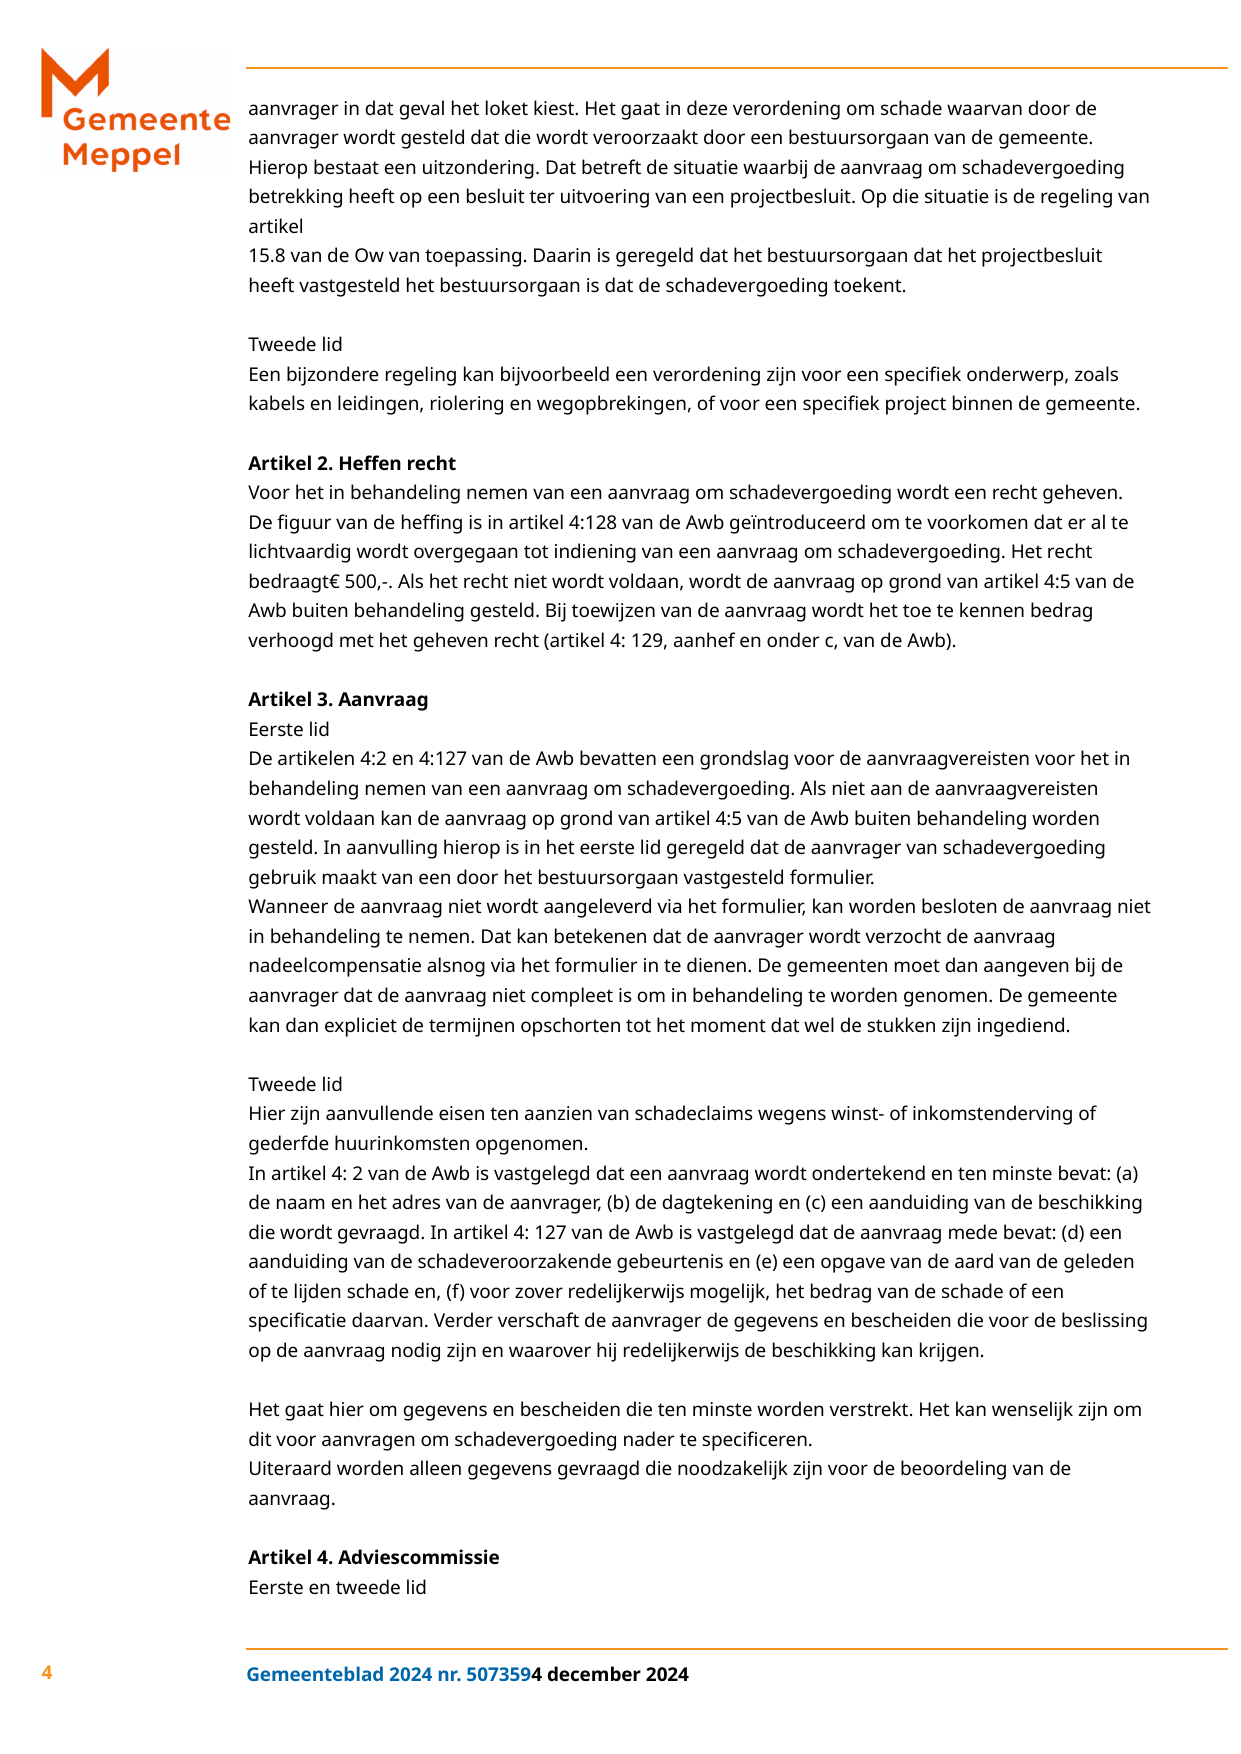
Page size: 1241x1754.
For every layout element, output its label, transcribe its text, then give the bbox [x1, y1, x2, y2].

text In artikel 4: 2 van de Awb is vastgelegd dat een aanvraag wordt ondertekend en ten minste bevat: (a) de naam en het adres van de aanvrager, (b) de dagtekening en (c) een aanduiding van de beschikking die wordt gevraagd. In artikel 4: 127 van de Awb is vastgelegd dat de aanvraag mede bevat: (d) een aanduiding van de schadeveroorzakende gebeurtenis en (e) een opgave van de aard van de geleden of te lijden schade en, (f) voor zover redelijkerwijs mogelijk, het bedrag van de schade of een specificatie daarvan. Verder verschaft de aanvrager de gegevens en bescheiden die voor de beslissing op de aanvraag nodig zijn en waarover hij redelijkerwijs de beschikking kan krijgen. [248, 1160, 1152, 1363]
text Voor het in behandeling nemen van een aanvraag om schadevergoeding wordt een recht geheven. De figuur van de heffing is in artikel 4:128 van de Awb geïntroduceerd om te voorkomen dat er al te lichtvaardig wordt overgegaan tot indiening van een aanvraag om schadevergoeding. Het recht bedraagt€ 500,-. Als het recht niet wordt voldaan, wordt de aanvraag op grond van artikel 4:5 van de Awb buiten behandeling gesteld. Bij toewijzen van de aanvraag wordt het toe te kennen bedrag verhoogd met het geheven recht (artikel 4: 129, aanhef en onder c, van de Awb). [248, 479, 1152, 653]
text Wanneer de aanvraag niet wordt aangeleverd via het formulier, kan worden besloten de aanvraag niet in behandeling te nemen. Dat kan betekenen dat de aanvrager wordt verzocht de aanvraag nadeelcompensatie alsnog via het formulier in te dienen. De gemeenten moet dan aangeven bij de aanvrager dat de aanvraag niet compleet is om in behandeling te worden genomen. De gemeente kan dan expliciet de termijnen opschorten tot het moment dat wel de stukken zijn ingediend. [248, 893, 1152, 1038]
text Een bijzondere regeling kan bijvoorbeeld een verordening zijn voor een specifiek onderwerp, zoals kabels en leidingen, riolering en wegopbrekingen, of voor een specifiek project binnen de gemeente. [248, 361, 1152, 416]
text Artikel 3. Aanvraag [248, 686, 1152, 712]
text Artikel 4. Adviescommissie [248, 1544, 1152, 1570]
picture [41, 47, 231, 172]
text Eerste en tweede lid [248, 1574, 1152, 1600]
text Tweede lid [248, 331, 1152, 357]
text aanvrager in dat geval het loket kiest. Het gaat in deze verordening om schade waarvan door de aanvrager wordt gesteld dat die wordt veroorzaakt door een bestuursorgaan van de gemeente. Hierop bestaat een uitzondering. Dat betreft de situatie waarbij de aanvraag om schadevergoeding betrekking heeft op een besluit ter uitvoering van een projectbesluit. Op die situatie is de regeling van artikel [248, 95, 1152, 239]
text Uiteraard worden alleen gegevens gevraagd die noodzakelijk zijn voor de beoordeling van de aanvraag. [248, 1456, 1152, 1511]
text Eerste lid [248, 716, 1152, 742]
text Hier zijn aanvullende eisen ten aanzien van schadeclaims wegens winst- of inkomstenderving of gederfde huurinkomsten opgenomen. [248, 1101, 1152, 1156]
text Artikel 2. Heffen recht [248, 450, 1152, 476]
text De artikelen 4:2 en 4:127 van de Awb bevatten een grondslag voor de aanvraagvereisten voor het in behandeling nemen van een aanvraag om schadevergoeding. Als niet aan de aanvraagvereisten wordt voldaan kan de aanvraag op grond van artikel 4:5 van de Awb buiten behandeling worden gesteld. In aanvulling hierop is in het eerste lid geregeld dat de aanvrager van schadevergoeding gebruik maakt van een door het bestuursorgaan vastgesteld formulier. [248, 746, 1152, 890]
text 15.8 van de Ow van toepassing. Daarin is geregeld dat het bestuursorgaan dat het projectbesluit heeft vastgesteld het bestuursorgaan is dat de schadevergoeding toekent. [248, 243, 1152, 298]
text Het gaat hier om gegevens en bescheiden die ten minste worden verstrekt. Het kan wenselijk zijn om dit voor aanvragen om schadevergoeding nader te specificeren. [248, 1396, 1152, 1452]
text Tweede lid [248, 1071, 1152, 1097]
